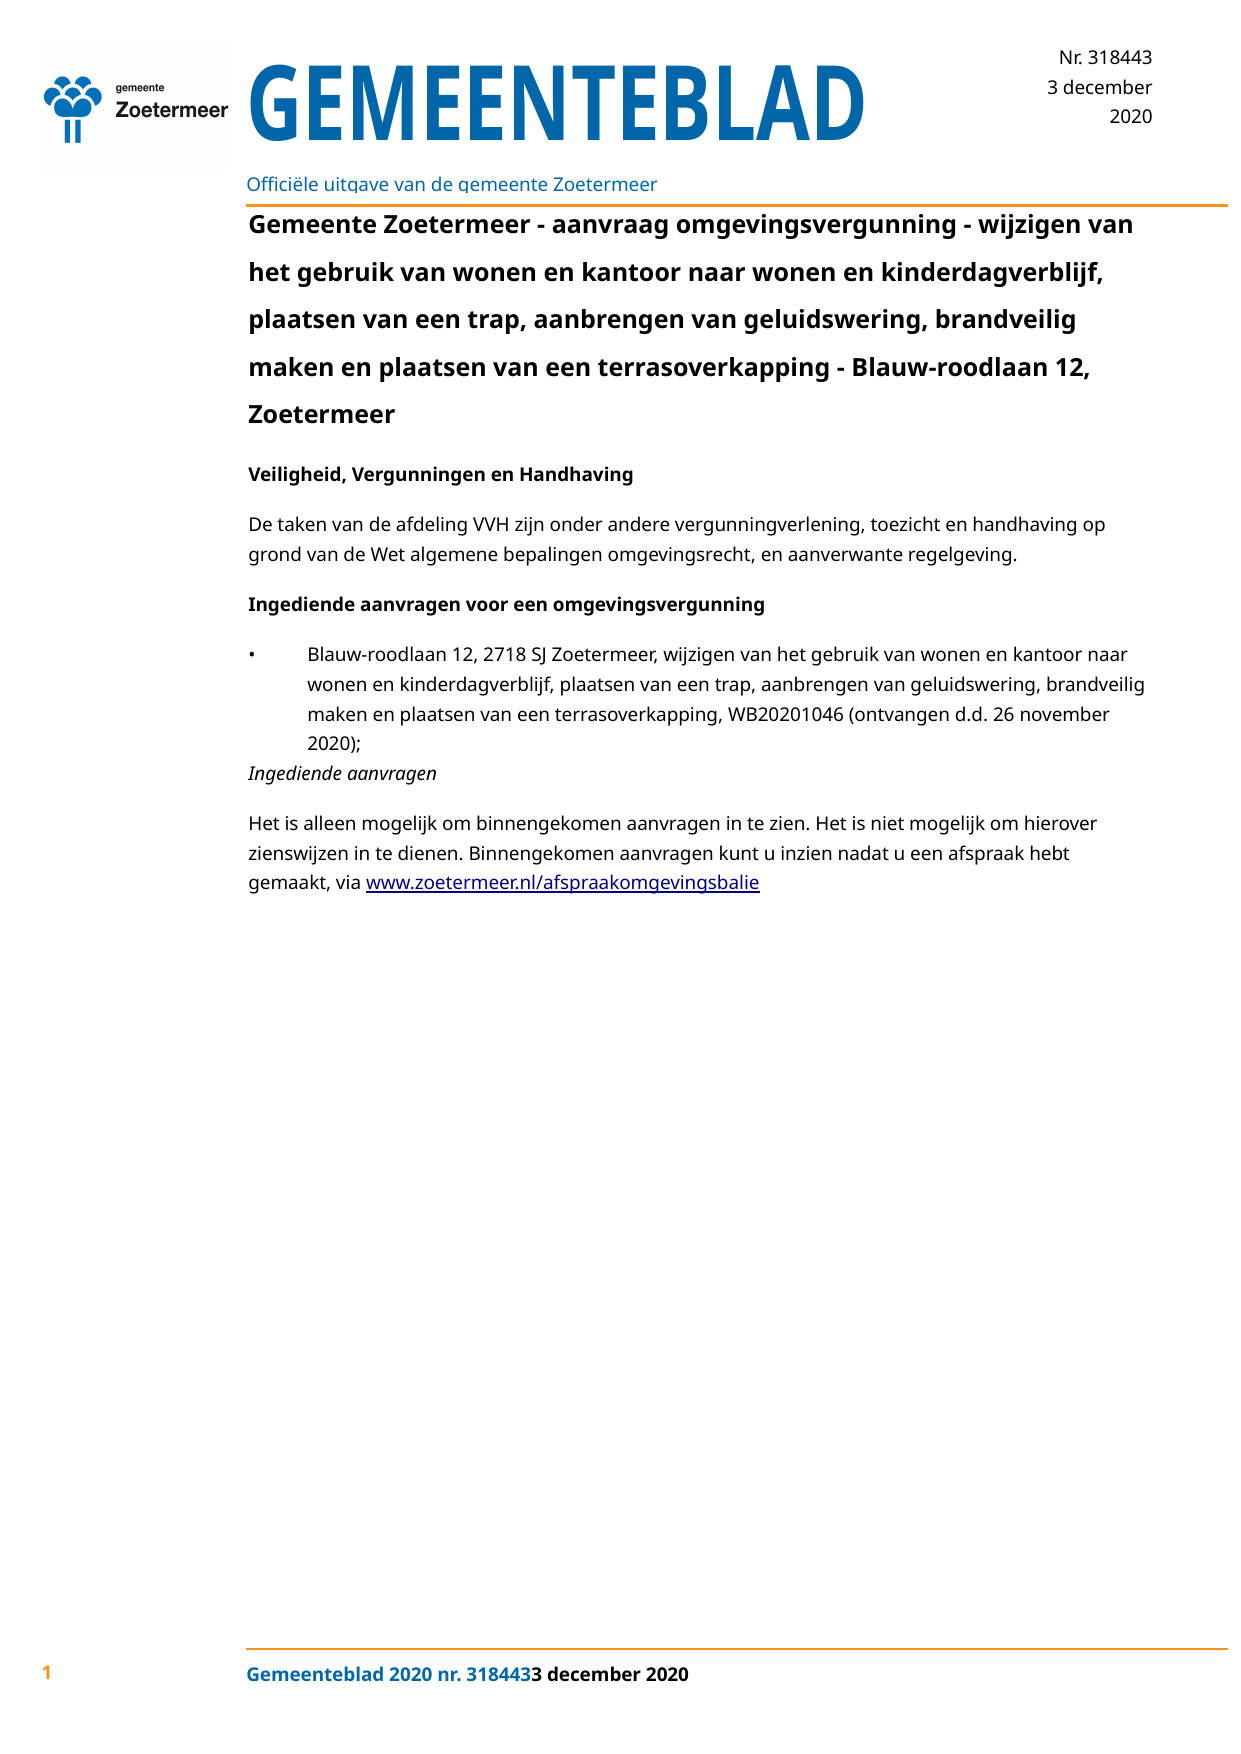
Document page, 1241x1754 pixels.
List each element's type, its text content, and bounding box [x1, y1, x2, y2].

picture [41, 47, 231, 172]
text De taken van de afdeling VVH zijn onder andere vergunningverlening, toezicht en handhaving op grond van de Wet algemene bepalingen omgevingsrecht, en aanverwante regelgeving. [248, 511, 1152, 566]
text Gemeente Zoetermeer - aanvraag omgevingsvergunning - wijzigen van het gebruik van wonen en kantoor naar wonen en kinderdagverblijf, plaatsen van een trap, aanbrengen van geluidswering, brandveilig maken en plaatsen van een terrasoverkapping - Blauw-roodlaan 12, Zoetermeer [248, 207, 1152, 431]
list Blauw-roodlaan 12, 2718 SJ Zoetermeer, wijzigen van het gebruik van wonen en kantoor naar wonen en kinderdagverblijf, plaatsen van een trap, aanbrengen van geluidswering, brandveilig maken en plaatsen van een terrasoverkapping, WB20201046 (ontvangen d.d. 26 november 2020); [248, 642, 1152, 756]
text Ingediende aanvragen [248, 760, 1152, 786]
text Veiligheid, Vergunningen en Handhaving [248, 461, 1152, 486]
text Ingediende aanvragen voor een omgevingsvergunning [248, 591, 1152, 617]
text Het is alleen mogelijk om binnengekomen aanvragen in te zien. Het is niet mogelijk om hierover zienswijzen in te dienen. Binnengekomen aanvragen kunt u inzien nadat u een afspraak hebt gemaakt, via www.zoetermeer.nl/afspraakomgevingsbalie [248, 810, 1152, 895]
